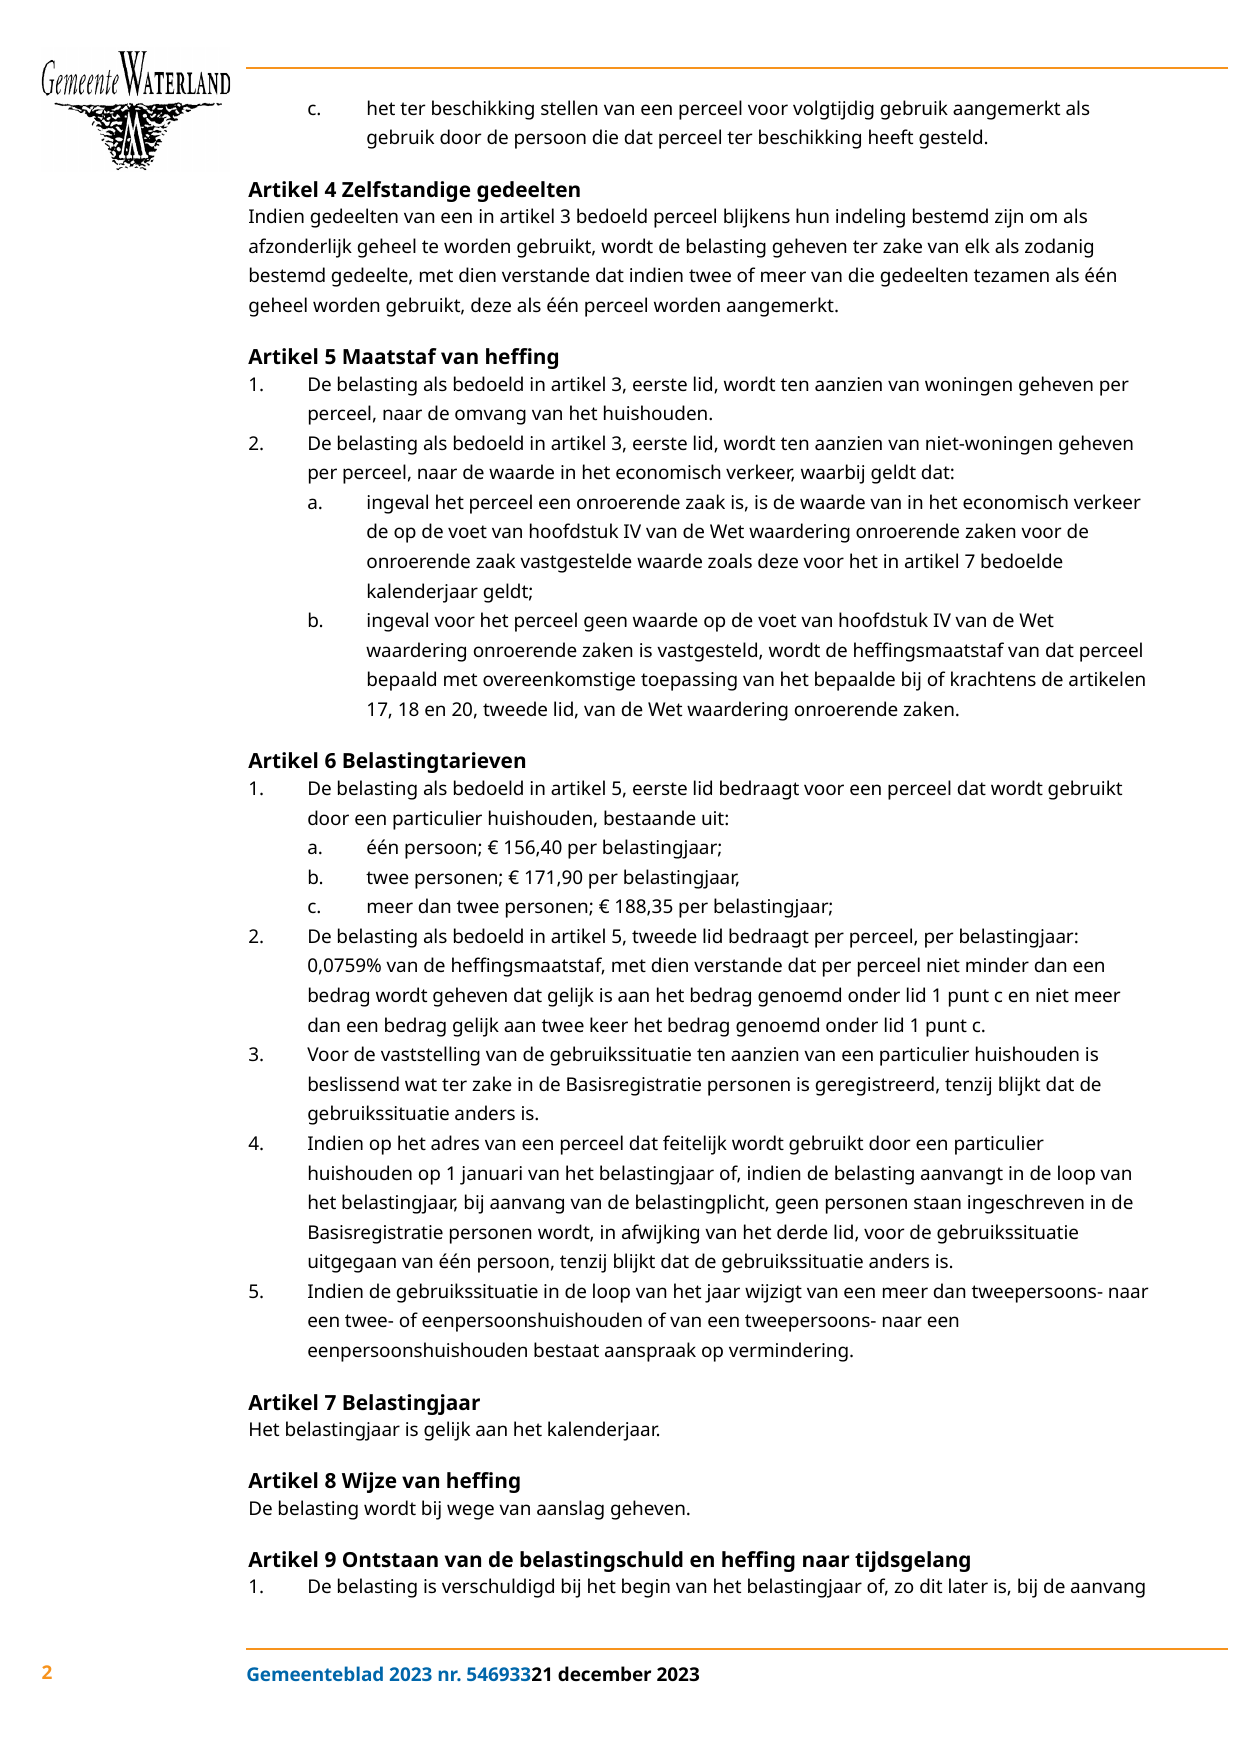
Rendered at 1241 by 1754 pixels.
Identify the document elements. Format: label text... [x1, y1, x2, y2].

text Artikel 9 Ontstaan van de belastingschuld en heffing naar tijdsgelang [248, 1545, 1152, 1574]
text Indien gedeelten van een in artikel 3 bedoeld perceel blijkens hun indeling bestemd zijn om als afzonderlijk geheel te worden gebruikt, wordt de belasting geheven ter zake van elk als zodanig bestemd gedeelte, met dien verstande dat indien twee of meer van die gedeelten tezamen als één geheel worden gebruikt, deze als één perceel worden aangemerkt. [248, 203, 1152, 318]
list één persoon; € 156,40 per belastingjaar; [307, 834, 1152, 860]
text Artikel 4 Zelfstandige gedeelten [248, 175, 1152, 203]
list Indien de gebruikssituatie in de loop van het jaar wijzigt van een meer dan tweepersoons- naar een twee- of eenpersoonshuishouden of van een tweepersoons- naar een eenpersoonshuishouden bestaat aanspraak op vermindering. [248, 1278, 1152, 1363]
text De belasting wordt bij wege van aanslag geheven. [248, 1495, 1152, 1521]
list De belasting is verschuldigd bij het begin van het belastingjaar of, zo dit later is, bij de aanvang [248, 1574, 1152, 1599]
text Artikel 5 Maatstaf van heffing [248, 342, 1152, 371]
list het ter beschikking stellen van een perceel voor volgtijdig gebruik aangemerkt als gebruik door de persoon die dat perceel ter beschikking heeft gesteld. [307, 95, 1152, 150]
list De belasting als bedoeld in artikel 5, tweede lid bedraagt per perceel, per belastingjaar: 0,0759% van de heffingsmaatstaf, met dien verstande dat per perceel niet minder dan een bedrag wordt geheven dat gelijk is aan het bedrag genoemd onder lid 1 punt c en niet meer dan een bedrag gelijk aan twee keer het bedrag genoemd onder lid 1 punt c. [248, 923, 1152, 1037]
list ingeval het perceel een onroerende zaak is, is de waarde van in het economisch verkeer de op de voet van hoofdstuk IV van de Wet waardering onroerende zaken voor de onroerende zaak vastgestelde waarde zoals deze voor het in artikel 7 bedoelde kalenderjaar geldt; [307, 489, 1152, 604]
list Indien op het adres van een perceel dat feitelijk wordt gebruikt door een particulier huishouden op 1 januari van het belastingjaar of, indien de belasting aanvangt in de loop van het belastingjaar, bij aanvang van de belastingplicht, geen personen staan ingeschreven in de Basisregistratie personen wordt, in afwijking van het derde lid, voor de gebruikssituatie uitgegaan van één persoon, tenzij blijkt dat de gebruikssituatie anders is. [248, 1130, 1152, 1274]
list De belasting als bedoeld in artikel 5, eerste lid bedraagt voor een perceel dat wordt gebruikt door een particulier huishouden, bestaande uit: [248, 775, 1152, 830]
text Het belastingjaar is gelijk aan het kalenderjaar. [248, 1416, 1152, 1442]
picture [41, 47, 231, 172]
list twee personen; € 171,90 per belastingjaar, [307, 864, 1152, 889]
text Artikel 8 Wijze van heffing [248, 1466, 1152, 1495]
list De belasting als bedoeld in artikel 3, eerste lid, wordt ten aanzien van woningen geheven per perceel, naar de omvang van het huishouden. [248, 371, 1152, 426]
text Artikel 7 Belastingjaar [248, 1388, 1152, 1416]
list De belasting als bedoeld in artikel 3, eerste lid, wordt ten aanzien van niet-woningen geheven per perceel, naar de waarde in het economisch verkeer, waarbij geldt dat: [248, 430, 1152, 485]
list meer dan twee personen; € 188,35 per belastingjaar; [307, 893, 1152, 919]
list ingeval voor het perceel geen waarde op de voet van hoofdstuk IV van de Wet waardering onroerende zaken is vastgesteld, wordt de heffingsmaatstaf van dat perceel bepaald met overeenkomstige toepassing van het bepaalde bij of krachtens de artikelen 17, 18 en 20, tweede lid, van de Wet waardering onroerende zaken. [307, 607, 1152, 722]
text Artikel 6 Belastingtarieven [248, 747, 1152, 775]
list Voor de vaststelling van de gebruikssituatie ten aanzien van een particulier huishouden is beslissend wat ter zake in de Basisregistratie personen is geregistreerd, tenzij blijkt dat de gebruikssituatie anders is. [248, 1041, 1152, 1126]
